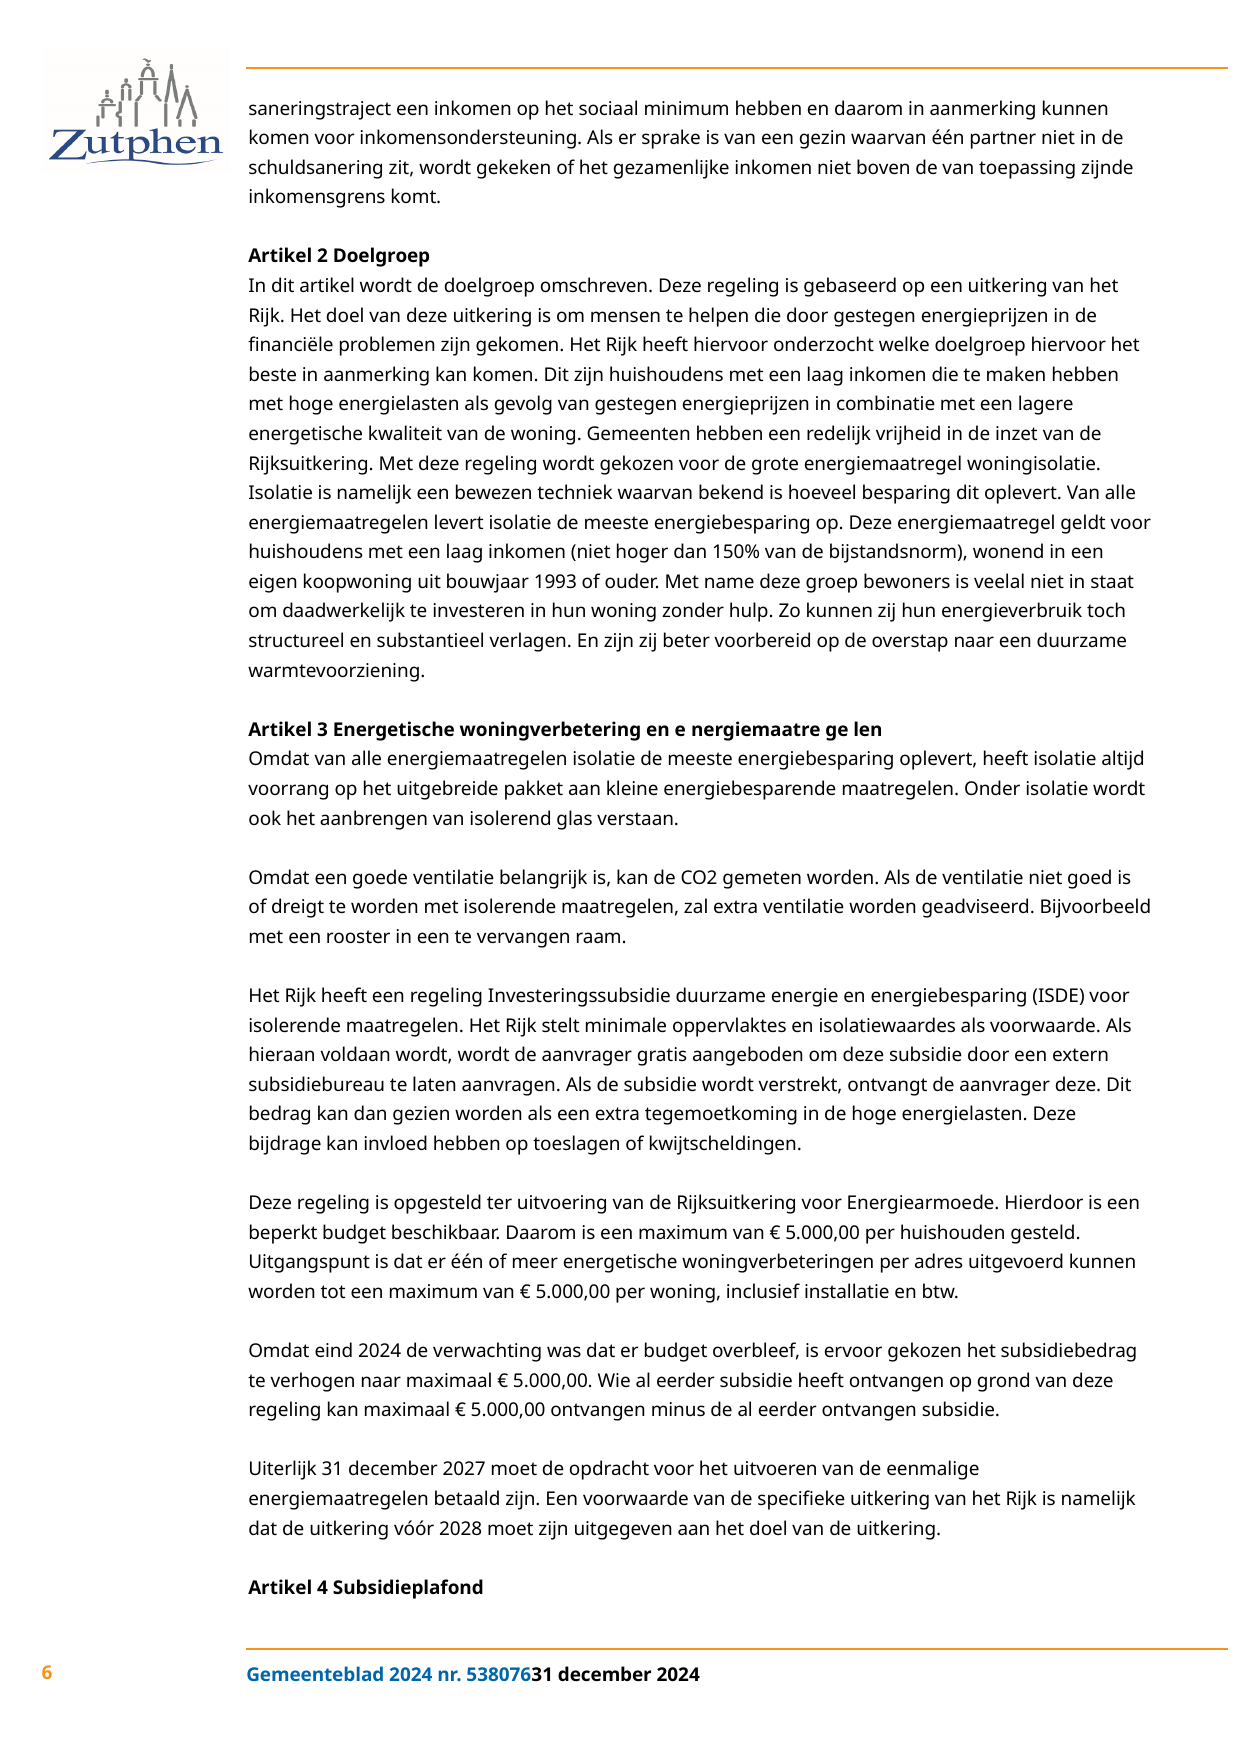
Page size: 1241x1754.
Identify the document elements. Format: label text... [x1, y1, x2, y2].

picture [41, 47, 231, 172]
text Het Rijk heeft een regeling Investeringssubsidie duurzame energie en energiebesparing (ISDE) voor isolerende maatregelen. Het Rijk stelt minimale oppervlaktes en isolatiewaardes als voorwaarde. Als hieraan voldaan wordt, wordt de aanvrager gratis aangeboden om deze subsidie door een extern subsidiebureau te laten aanvragen. Als de subsidie wordt verstrekt, ontvangt de aanvrager deze. Dit bedrag kan dan gezien worden als een extra tegemoetkoming in de hoge energielasten. Deze bijdrage kan invloed hebben op toeslagen of kwijtscheldingen. [248, 982, 1152, 1156]
text In dit artikel wordt de doelgroep omschreven. Deze regeling is gebaseerd op een uitkering van het Rijk. Het doel van deze uitkering is om mensen te helpen die door gestegen energieprijzen in de financiële problemen zijn gekomen. Het Rijk heeft hiervoor onderzocht welke doelgroep hiervoor het beste in aanmerking kan komen. Dit zijn huishoudens met een laag inkomen die te maken hebben met hoge energielasten als gevolg van gestegen energieprijzen in combinatie met een lagere energetische kwaliteit van de woning. Gemeenten hebben een redelijk vrijheid in de inzet van de Rijksuitkering. Met deze regeling wordt gekozen voor de grote energiemaatregel woningisolatie. Isolatie is namelijk een bewezen techniek waarvan bekend is hoeveel besparing dit oplevert. Van alle energiemaatregelen levert isolatie de meeste energiebesparing op. Deze energiemaatregel geldt voor huishoudens met een laag inkomen (niet hoger dan 150% van de bijstandsnorm), wonend in een eigen koopwoning uit bouwjaar 1993 of ouder. Met name deze groep bewoners is veelal niet in staat om daadwerkelijk te investeren in hun woning zonder hulp. Zo kunnen zij hun energieverbruik toch structureel en substantieel verlagen. En zijn zij beter voorbereid op de overstap naar een duurzame warmtevoorziening. [248, 272, 1152, 683]
text Omdat van alle energiemaatregelen isolatie de meeste energiebesparing oplevert, heeft isolatie altijd voorrang op het uitgebreide pakket aan kleine energiebesparende maatregelen. Onder isolatie wordt ook het aanbrengen van isolerend glas verstaan. [248, 746, 1152, 831]
text Omdat een goede ventilatie belangrijk is, kan de CO2 gemeten worden. Als de ventilatie niet goed is of dreigt te worden met isolerende maatregelen, zal extra ventilatie worden geadviseerd. Bijvoorbeeld met een rooster in een te vervangen raam. [248, 864, 1152, 949]
text Artikel 2 Doelgroep [248, 243, 1152, 268]
text Deze regeling is opgesteld ter uitvoering van de Rijksuitkering voor Energiearmoede. Hierdoor is een beperkt budget beschikbaar. Daarom is een maximum van € 5.000,00 per huishouden gesteld. Uitgangspunt is dat er één of meer energetische woningverbeteringen per adres uitgevoerd kunnen worden tot een maximum van € 5.000,00 per woning, inclusief installatie en btw. [248, 1189, 1152, 1304]
text Artikel 3 Energetische woningverbetering en e nergiemaatre ge len [248, 716, 1152, 742]
text Omdat eind 2024 de verwachting was dat er budget overbleef, is ervoor gekozen het subsidiebedrag te verhogen naar maximaal € 5.000,00. Wie al eerder subsidie heeft ontvangen op grond van deze regeling kan maximaal € 5.000,00 ontvangen minus de al eerder ontvangen subsidie. [248, 1337, 1152, 1422]
text Uiterlijk 31 december 2027 moet de opdracht voor het uitvoeren van de eenmalige energiemaatregelen betaald zijn. Een voorwaarde van de specifieke uitkering van het Rijk is namelijk dat de uitkering vóór 2028 moet zijn uitgegeven aan het doel van de uitkering. [248, 1456, 1152, 1541]
text saneringstraject een inkomen op het sociaal minimum hebben en daarom in aanmerking kunnen komen voor inkomensondersteuning. Als er sprake is van een gezin waarvan één partner niet in de schuldsanering zit, wordt gekeken of het gezamenlijke inkomen niet boven de van toepassing zijnde inkomensgrens komt. [248, 95, 1152, 209]
text Artikel 4 Subsidieplafond [248, 1574, 1152, 1600]
